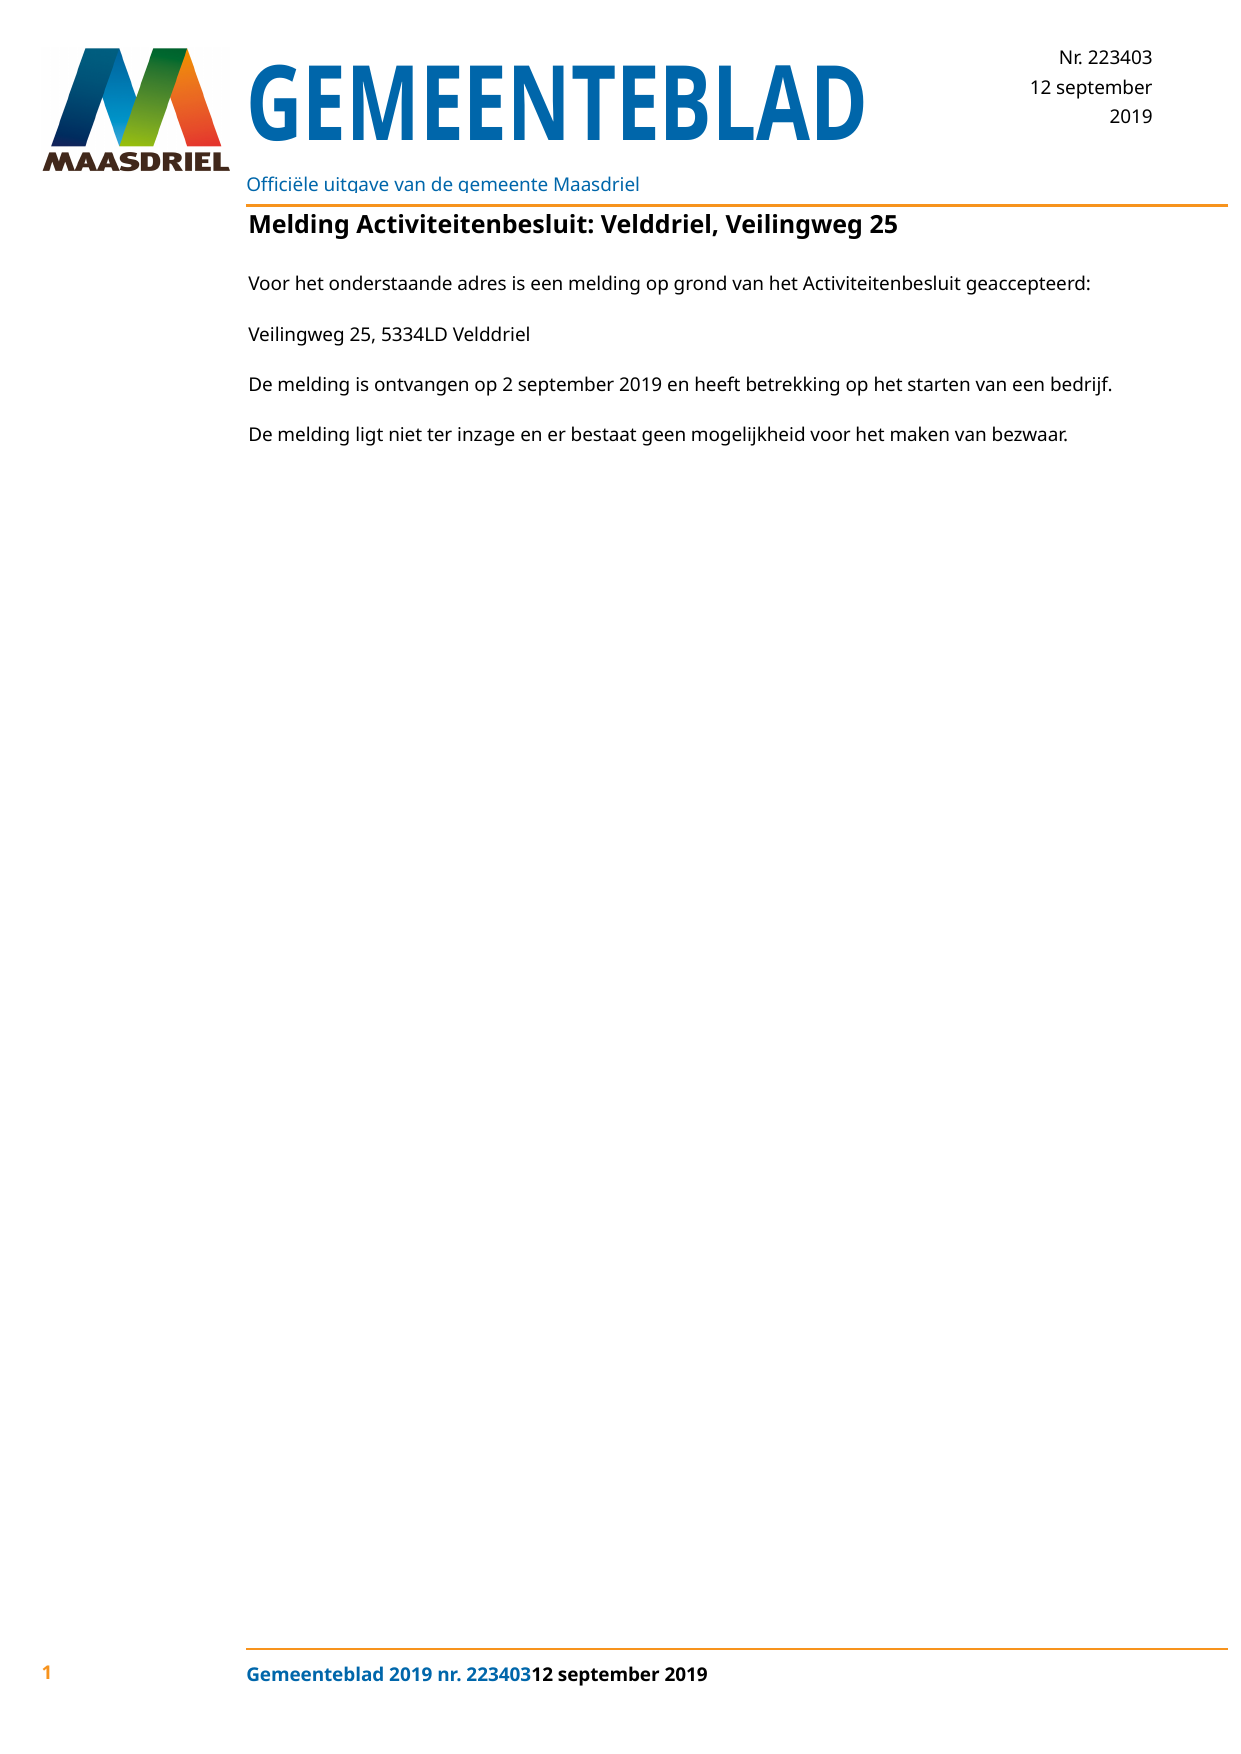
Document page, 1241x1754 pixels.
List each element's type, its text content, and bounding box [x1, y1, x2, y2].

text Voor het onderstaande adres is een melding op grond van het Activiteitenbesluit geaccepteerd: [248, 270, 1152, 296]
text Veilingweg 25, 5334LD Velddriel [248, 321, 1152, 346]
text De melding ligt niet ter inzage en er bestaat geen mogelijkheid voor het maken van bezwaar. [248, 422, 1152, 447]
text Melding Activiteitenbesluit: Velddriel, Veilingweg 25 [248, 207, 1152, 241]
text De melding is ontvangen op 2 september 2019 en heeft betrekking op het starten van een bedrijf. [248, 371, 1152, 397]
picture [41, 47, 231, 172]
